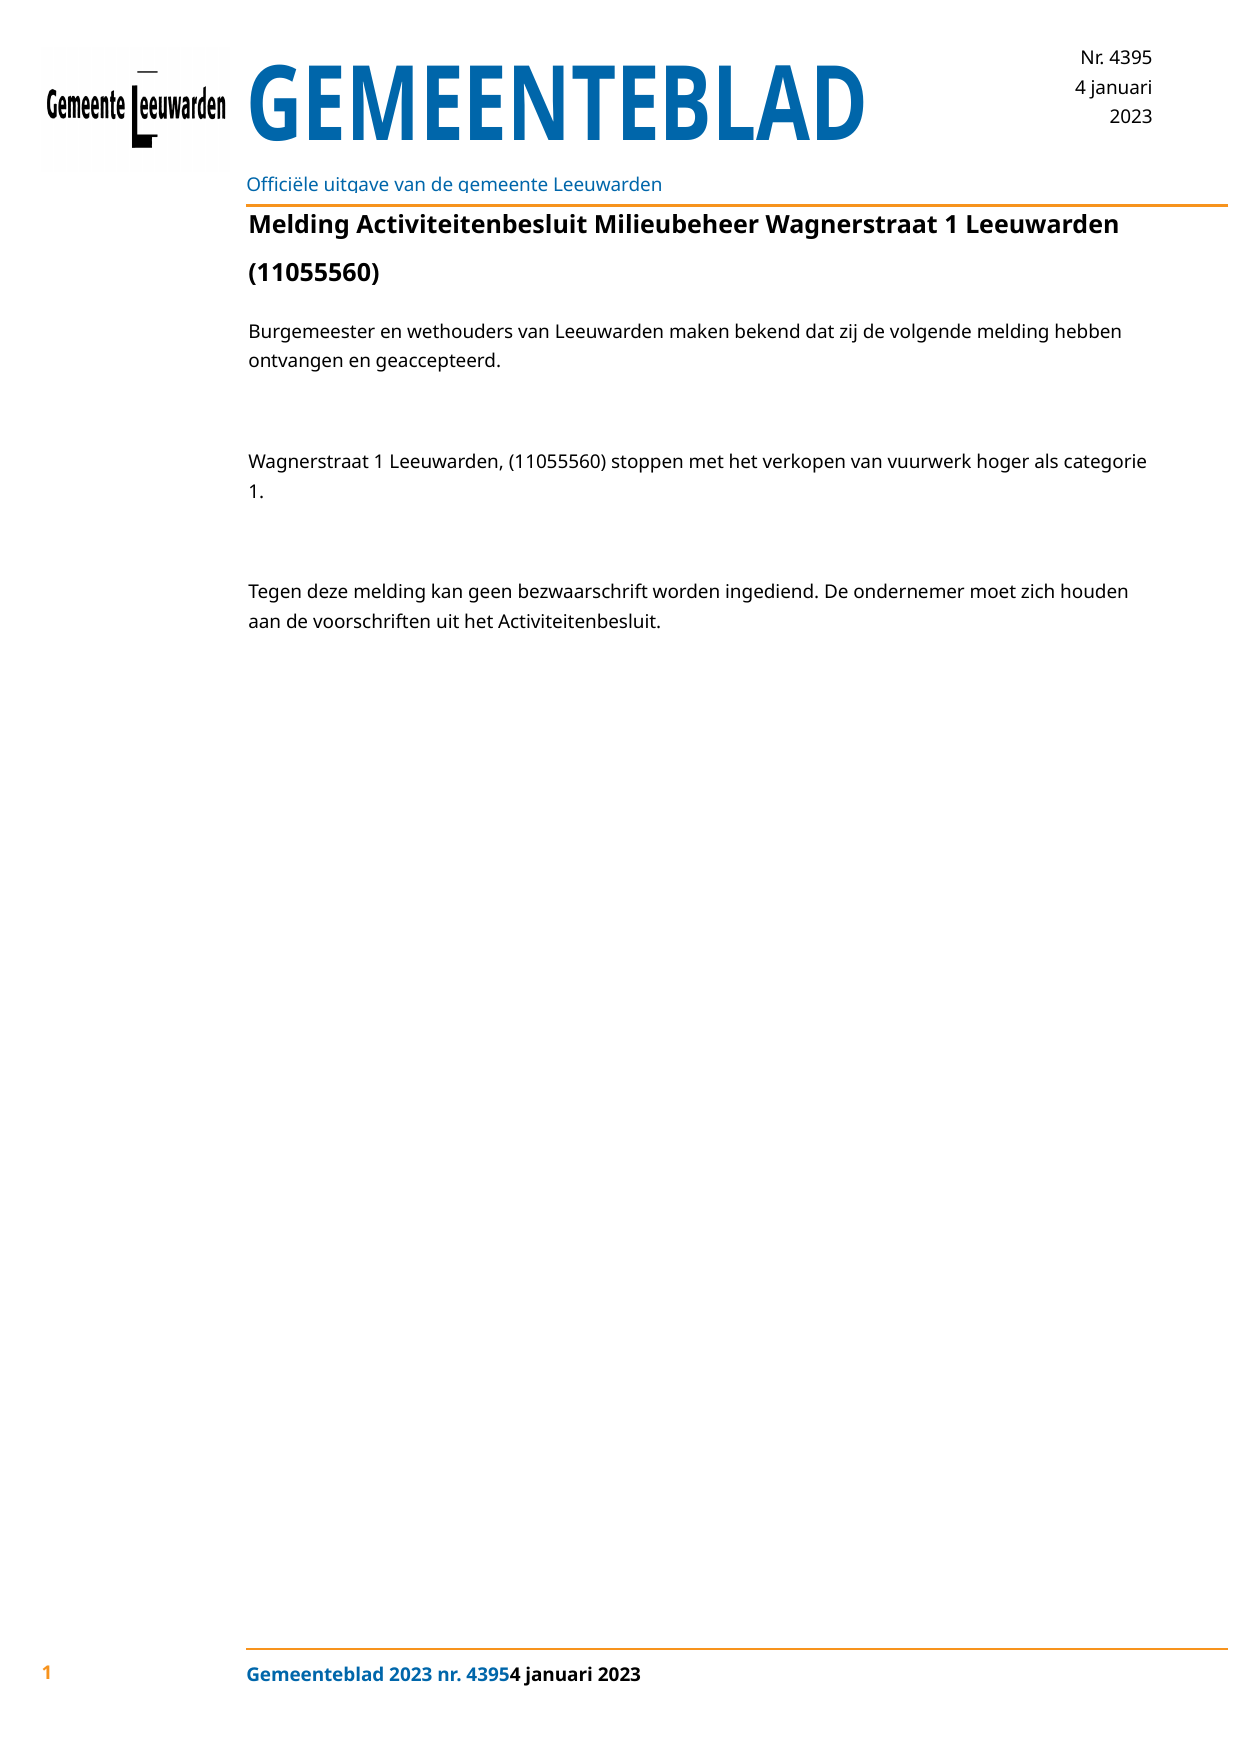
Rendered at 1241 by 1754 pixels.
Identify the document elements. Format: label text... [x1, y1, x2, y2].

text Tegen deze melding kan geen bezwaarschrift worden ingediend. De ondernemer moet zich houden aan de voorschriften uit het Activiteitenbesluit. [248, 579, 1152, 634]
picture [41, 47, 231, 172]
text Burgemeester en wethouders van Leeuwarden maken bekend dat zij de volgende melding hebben ontvangen en geaccepteerd. [248, 318, 1152, 373]
text Wagnerstraat 1 Leeuwarden, (11055560) stoppen met het verkopen van vuurwerk hoger als categorie 1. [248, 448, 1152, 504]
text Melding Activiteitenbesluit Milieubeheer Wagnerstraat 1 Leeuwarden (11055560) [248, 207, 1152, 288]
